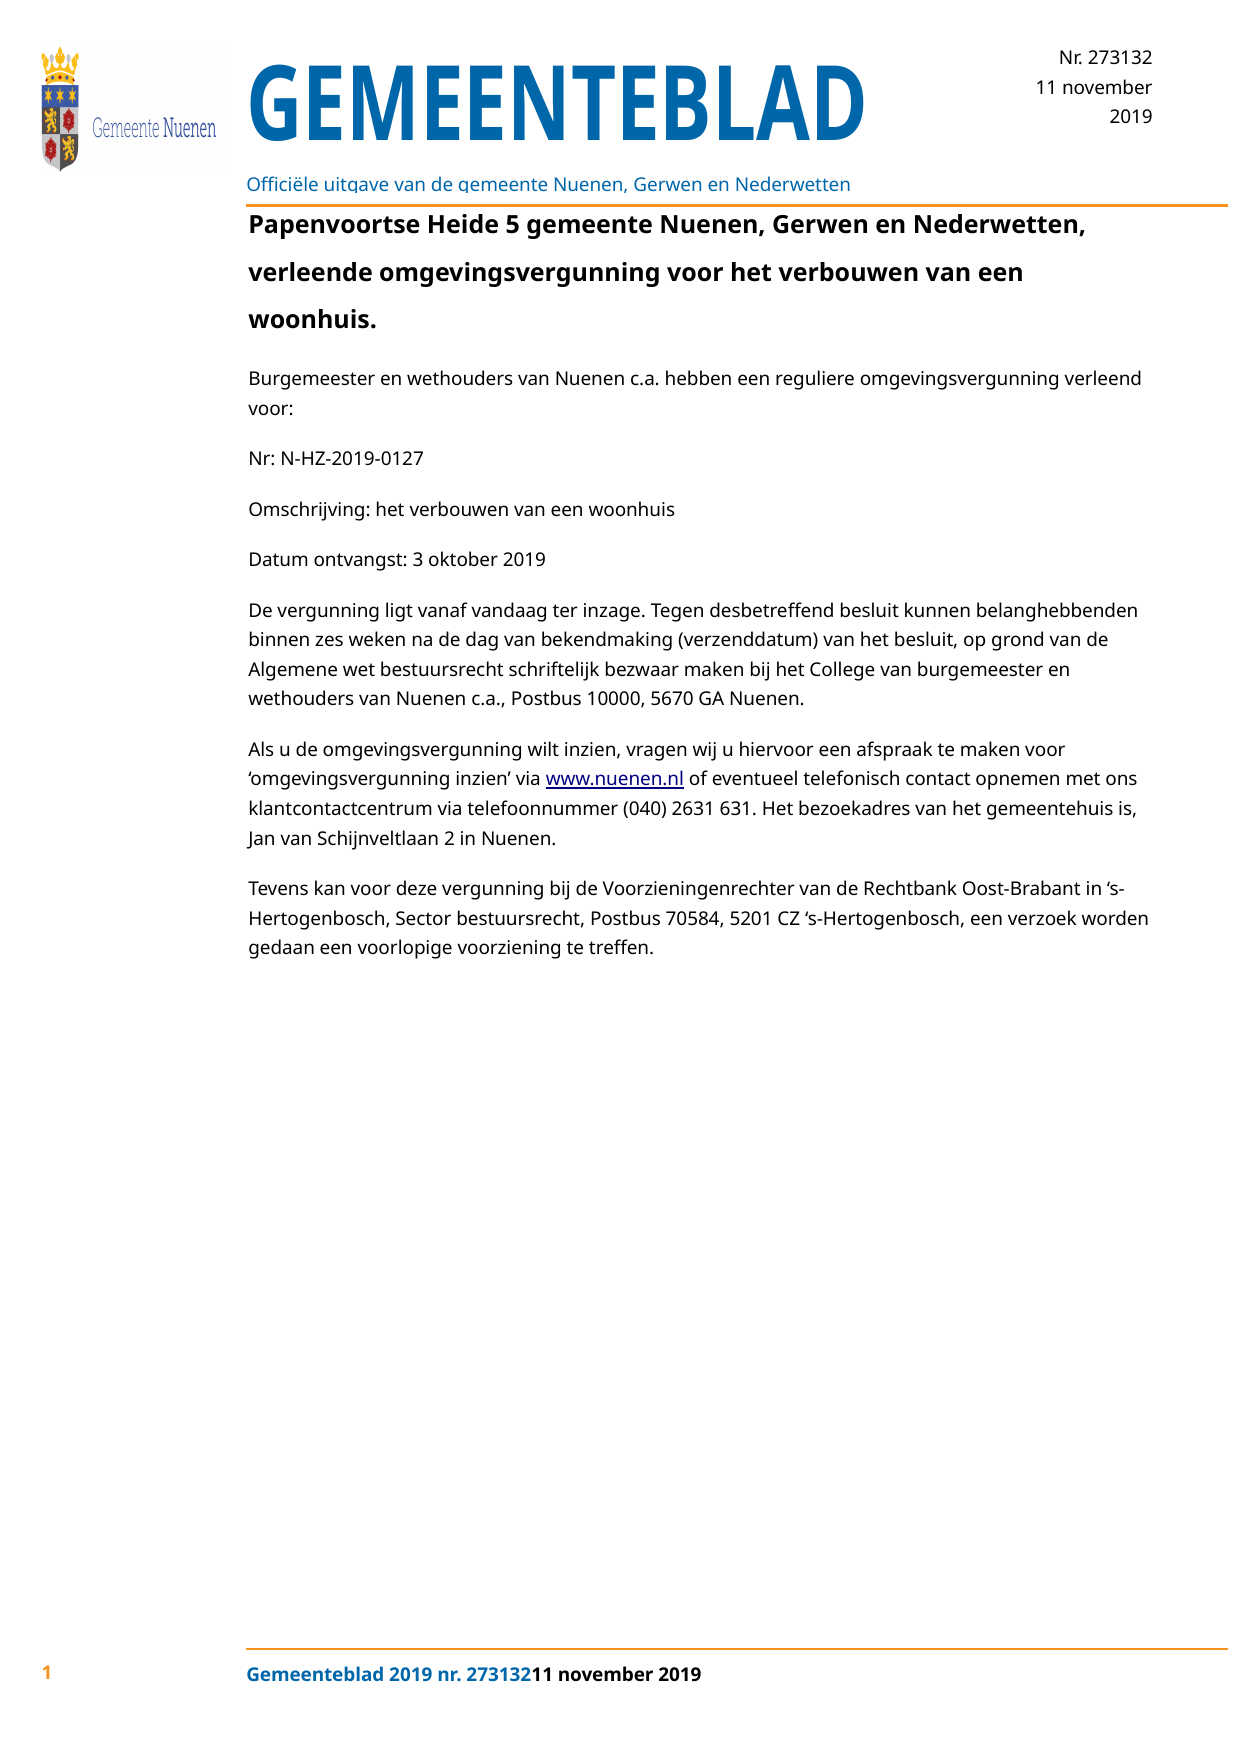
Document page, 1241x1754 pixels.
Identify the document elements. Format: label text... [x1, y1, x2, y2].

text Nr: N-HZ-2019-0127 [248, 446, 1152, 471]
text Tevens kan voor deze vergunning bij de Voorzieningenrechter van de Rechtbank Oost-Brabant in ‘s-Hertogenbosch, Sector bestuursrecht, Postbus 70584, 5201 CZ ‘s-Hertogenbosch, een verzoek worden gedaan een voorlopige voorziening te treffen. [248, 875, 1152, 960]
text Burgemeester en wethouders van Nuenen c.a. hebben een reguliere omgevingsvergunning verleend voor: [248, 366, 1152, 421]
text Omschrijving: het verbouwen van een woonhuis [248, 496, 1152, 522]
text Papenvoortse Heide 5 gemeente Nuenen, Gerwen en Nederwetten, verleende omgevingsvergunning voor het verbouwen van een woonhuis. [248, 207, 1152, 336]
text Datum ontvangst: 3 oktober 2019 [248, 546, 1152, 572]
text Als u de omgevingsvergunning wilt inzien, vragen wij u hiervoor een afspraak te maken voor ‘omgevingsvergunning inzien’ via www.nuenen.nl of eventueel telefonisch contact opnemen met ons klantcontactcentrum via telefoonnummer (040) 2631 631. Het bezoekadres van het gemeentehuis is, Jan van Schijnveltlaan 2 in Nuenen. [248, 736, 1152, 850]
text De vergunning ligt vanaf vandaag ter inzage. Tegen desbetreffend besluit kunnen belanghebbenden binnen zes weken na de dag van bekendmaking (verzenddatum) van het besluit, op grond van de Algemene wet bestuursrecht schriftelijk bezwaar maken bij het College van burgemeester en wethouders van Nuenen c.a., Postbus 10000, 5670 GA Nuenen. [248, 597, 1152, 711]
picture [41, 47, 231, 172]
